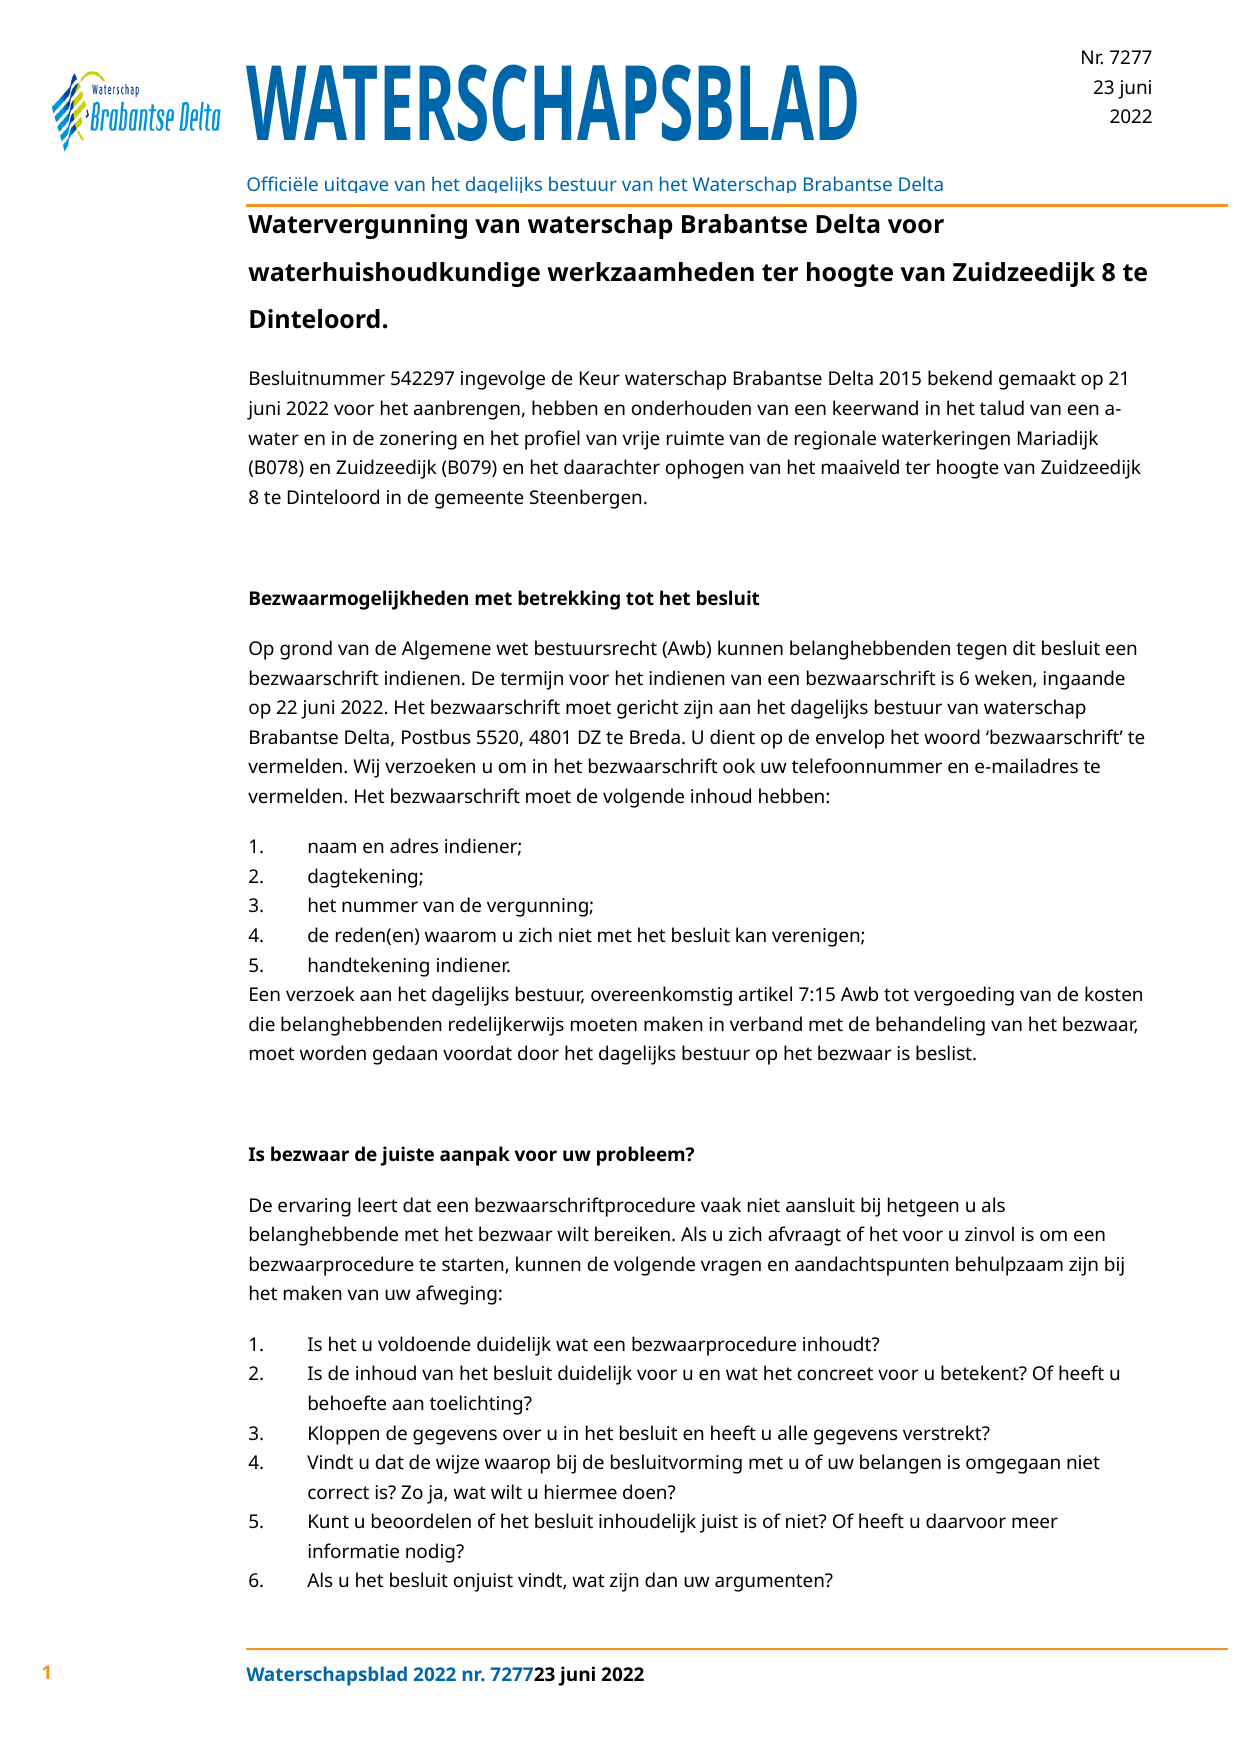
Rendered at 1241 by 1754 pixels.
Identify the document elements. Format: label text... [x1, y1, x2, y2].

text De ervaring leert dat een bezwaarschriftprocedure vaak niet aansluit bij hetgeen u als belanghebbende met het bezwaar wilt bereiken. Als u zich afvraagt of het voor u zinvol is om een bezwaarprocedure te starten, kunnen de volgende vragen en aandachtspunten behulpzaam zijn bij het maken van uw afweging: [248, 1192, 1152, 1306]
list Kloppen de gegevens over u in het besluit en heeft u alle gegevens verstrekt? [248, 1420, 1152, 1445]
list het nummer van de vergunning; [248, 893, 1152, 918]
list handtekening indiener. [248, 952, 1152, 977]
text Op grond van de Algemene wet bestuursrecht (Awb) kunnen belanghebbenden tegen dit besluit een bezwaarschrift indienen. De termijn voor het indienen van een bezwaarschrift is 6 weken, ingaande op 22 juni 2022. Het bezwaarschrift moet gericht zijn aan het dagelijks bestuur van waterschap Brabantse Delta, Postbus 5520, 4801 DZ te Breda. U dient op de envelop het woord ‘bezwaarschrift’ te vermelden. Wij verzoeken u om in het bezwaarschrift ook uw telefoonnummer en e‑mailadres te vermelden. Het bezwaarschrift moet de volgende inhoud hebben: [248, 635, 1152, 809]
list dagtekening; [248, 863, 1152, 889]
text Besluitnummer 542297 ingevolge de Keur waterschap Brabantse Delta 2015 bekend gemaakt op 21 juni 2022 voor het aanbrengen, hebben en onderhouden van een keerwand in het talud van een a-water en in de zonering en het profiel van vrije ruimte van de regionale waterkeringen Mariadijk (B078) en Zuidzeedijk (B079) en het daarachter ophogen van het maaiveld ter hoogte van Zuidzeedijk 8 te Dinteloord in de gemeente Steenbergen. [248, 366, 1152, 509]
list Is de inhoud van het besluit duidelijk voor u en wat het concreet voor u betekent? Of heeft u behoefte aan toelichting? [248, 1361, 1152, 1416]
list de reden(en) waarom u zich niet met het besluit kan verenigen; [248, 922, 1152, 948]
picture [41, 47, 231, 172]
list Kunt u beoordelen of het besluit inhoudelijk juist is of niet? Of heeft u daarvoor meer informatie nodig? [248, 1508, 1152, 1564]
text Watervergunning van waterschap Brabantse Delta voor waterhuishoudkundige werkzaamheden ter hoogte van Zuidzeedijk 8 te Dinteloord. [248, 207, 1152, 336]
list Vindt u dat de wijze waarop bij de besluitvorming met u of uw belangen is omgegaan niet correct is? Zo ja, wat wilt u hiermee doen? [248, 1449, 1152, 1504]
text Bezwaarmogelijkheden met betrekking tot het besluit [248, 585, 1152, 610]
text Een verzoek aan het dagelijks bestuur, overeenkomstig artikel 7:15 Awb tot vergoeding van de kosten die belanghebbenden redelijkerwijs moeten maken in verband met de behandeling van het bezwaar, moet worden gedaan voordat door het dagelijks bestuur op het bezwaar is beslist. [248, 981, 1152, 1066]
list Als u het besluit onjuist vindt, wat zijn dan uw argumenten? [248, 1568, 1152, 1593]
list Is het u voldoende duidelijk wat een bezwaarprocedure inhoudt? [248, 1331, 1152, 1357]
list naam en adres indiener; [248, 833, 1152, 859]
text Is bezwaar de juiste aanpak voor uw probleem? [248, 1141, 1152, 1167]
